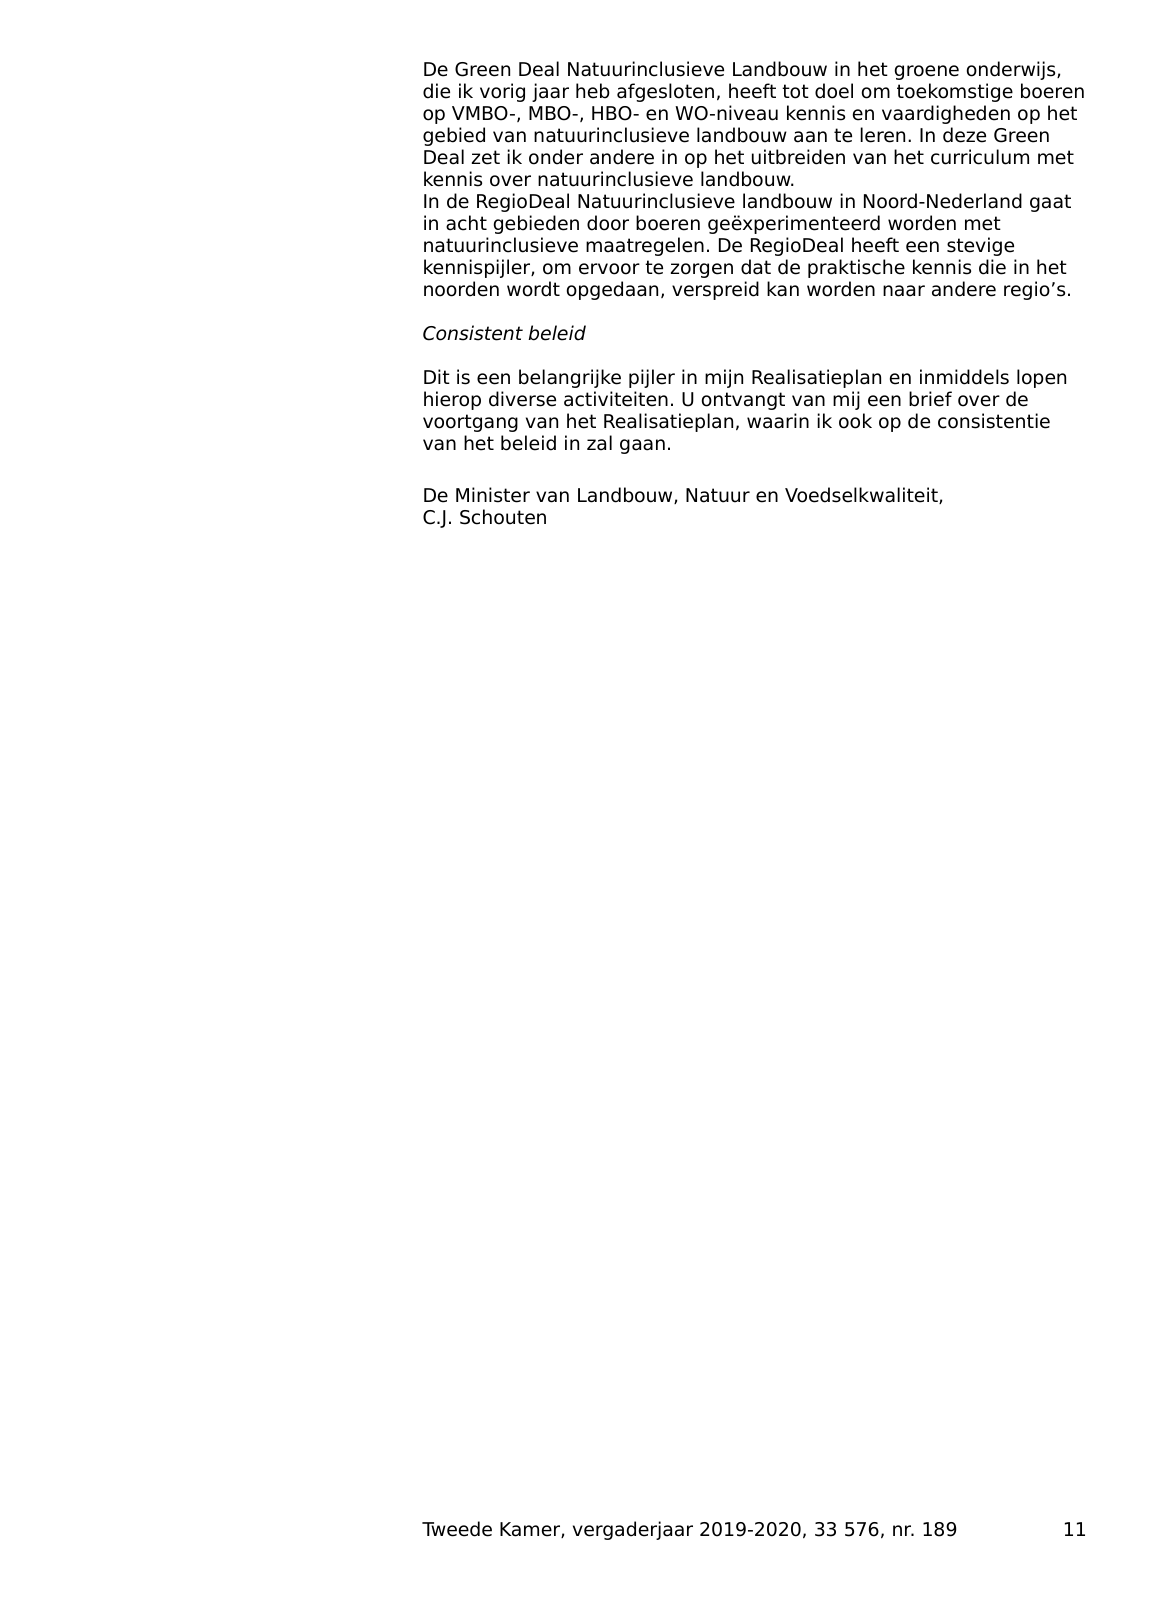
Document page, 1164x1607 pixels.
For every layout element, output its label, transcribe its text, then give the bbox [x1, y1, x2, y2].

text De Green Deal Natuurinclusieve Landbouw in het groene onderwijs, die ik vorig jaar heb afgesloten, heeft tot doel om toekomstige boeren op VMBO-, MBO-, HBO- en WO-niveau kennis en vaardigheden op het gebied van natuurinclusieve landbouw aan te leren. In deze Green Deal zet ik onder andere in op het uitbreiden van het curriculum met kennis over natuurinclusieve landbouw. [422, 59, 1087, 191]
subtitle Consistent beleid [422, 323, 1087, 345]
text Dit is een belangrijke pijler in mijn Realisatieplan en inmiddels lopen hierop diverse activiteiten. U ontvangt van mij een brief over de voortgang van het Realisatieplan, waarin ik ook op de consistentie van het beleid in zal gaan. [422, 367, 1087, 455]
text In de RegioDeal Natuurinclusieve landbouw in Noord-Nederland gaat in acht gebieden door boeren geëxperimenteerd worden met natuurinclusieve maatregelen. De RegioDeal heeft een stevige kennispijler, om ervoor te zorgen dat de praktische kennis die in het noorden wordt opgedaan, verspreid kan worden naar andere regio’s. [422, 191, 1087, 301]
text De Minister van Landbouw, Natuur en Voedselkwaliteit, C.J. Schouten [422, 485, 1087, 529]
